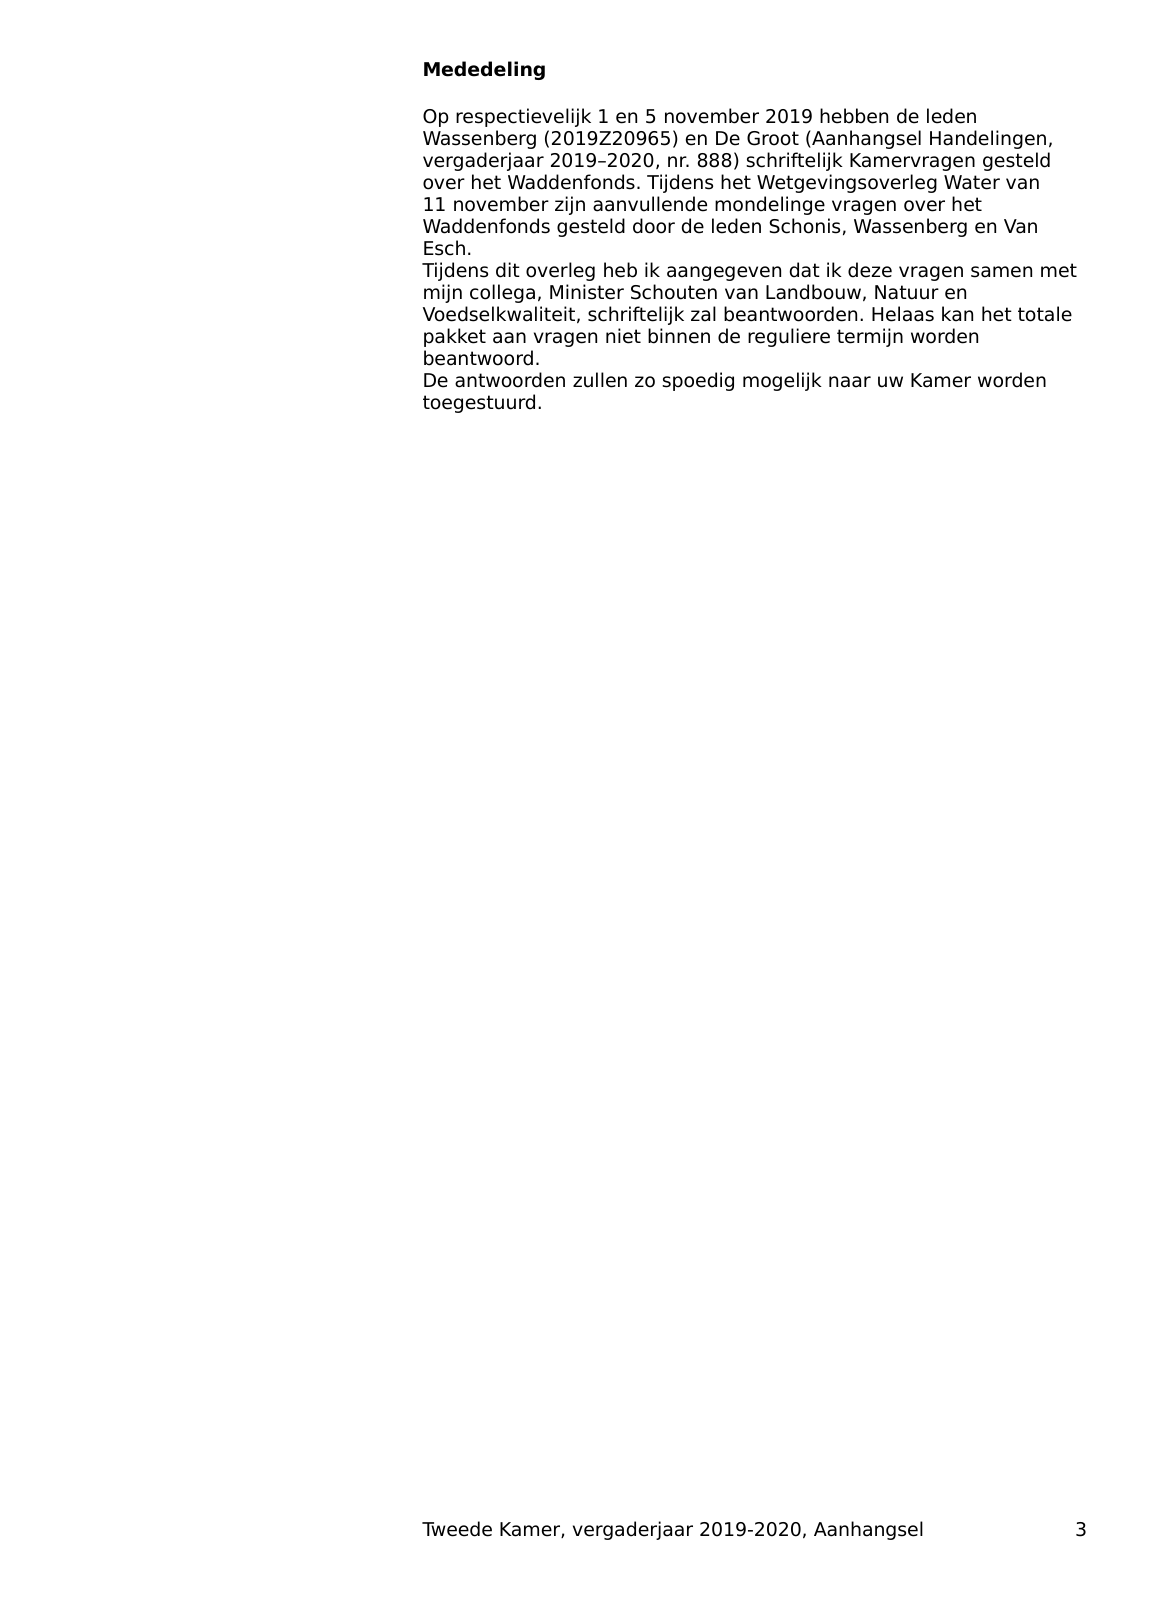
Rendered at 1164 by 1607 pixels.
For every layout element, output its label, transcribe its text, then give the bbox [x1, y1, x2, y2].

text Op respectievelijk 1 en 5 november 2019 hebben de leden Wassenberg (2019Z20965) en De Groot (Aanhangsel Handelingen, vergaderjaar 2019–2020, nr. 888) schriftelijk Kamervragen gesteld over het Waddenfonds. Tijdens het Wetgevingsoverleg Water van 11 november zijn aanvullende mondelinge vragen over het Waddenfonds gesteld door de leden Schonis, Wassenberg en Van Esch. [422, 106, 1087, 260]
subtitle Mededeling [422, 59, 1087, 81]
text De antwoorden zullen zo spoedig mogelijk naar uw Kamer worden toegestuurd. [422, 370, 1087, 414]
text Tijdens dit overleg heb ik aangegeven dat ik deze vragen samen met mijn collega, Minister Schouten van Landbouw, Natuur en Voedselkwaliteit, schriftelijk zal beantwoorden. Helaas kan het totale pakket aan vragen niet binnen de reguliere termijn worden beantwoord. [422, 260, 1087, 370]
